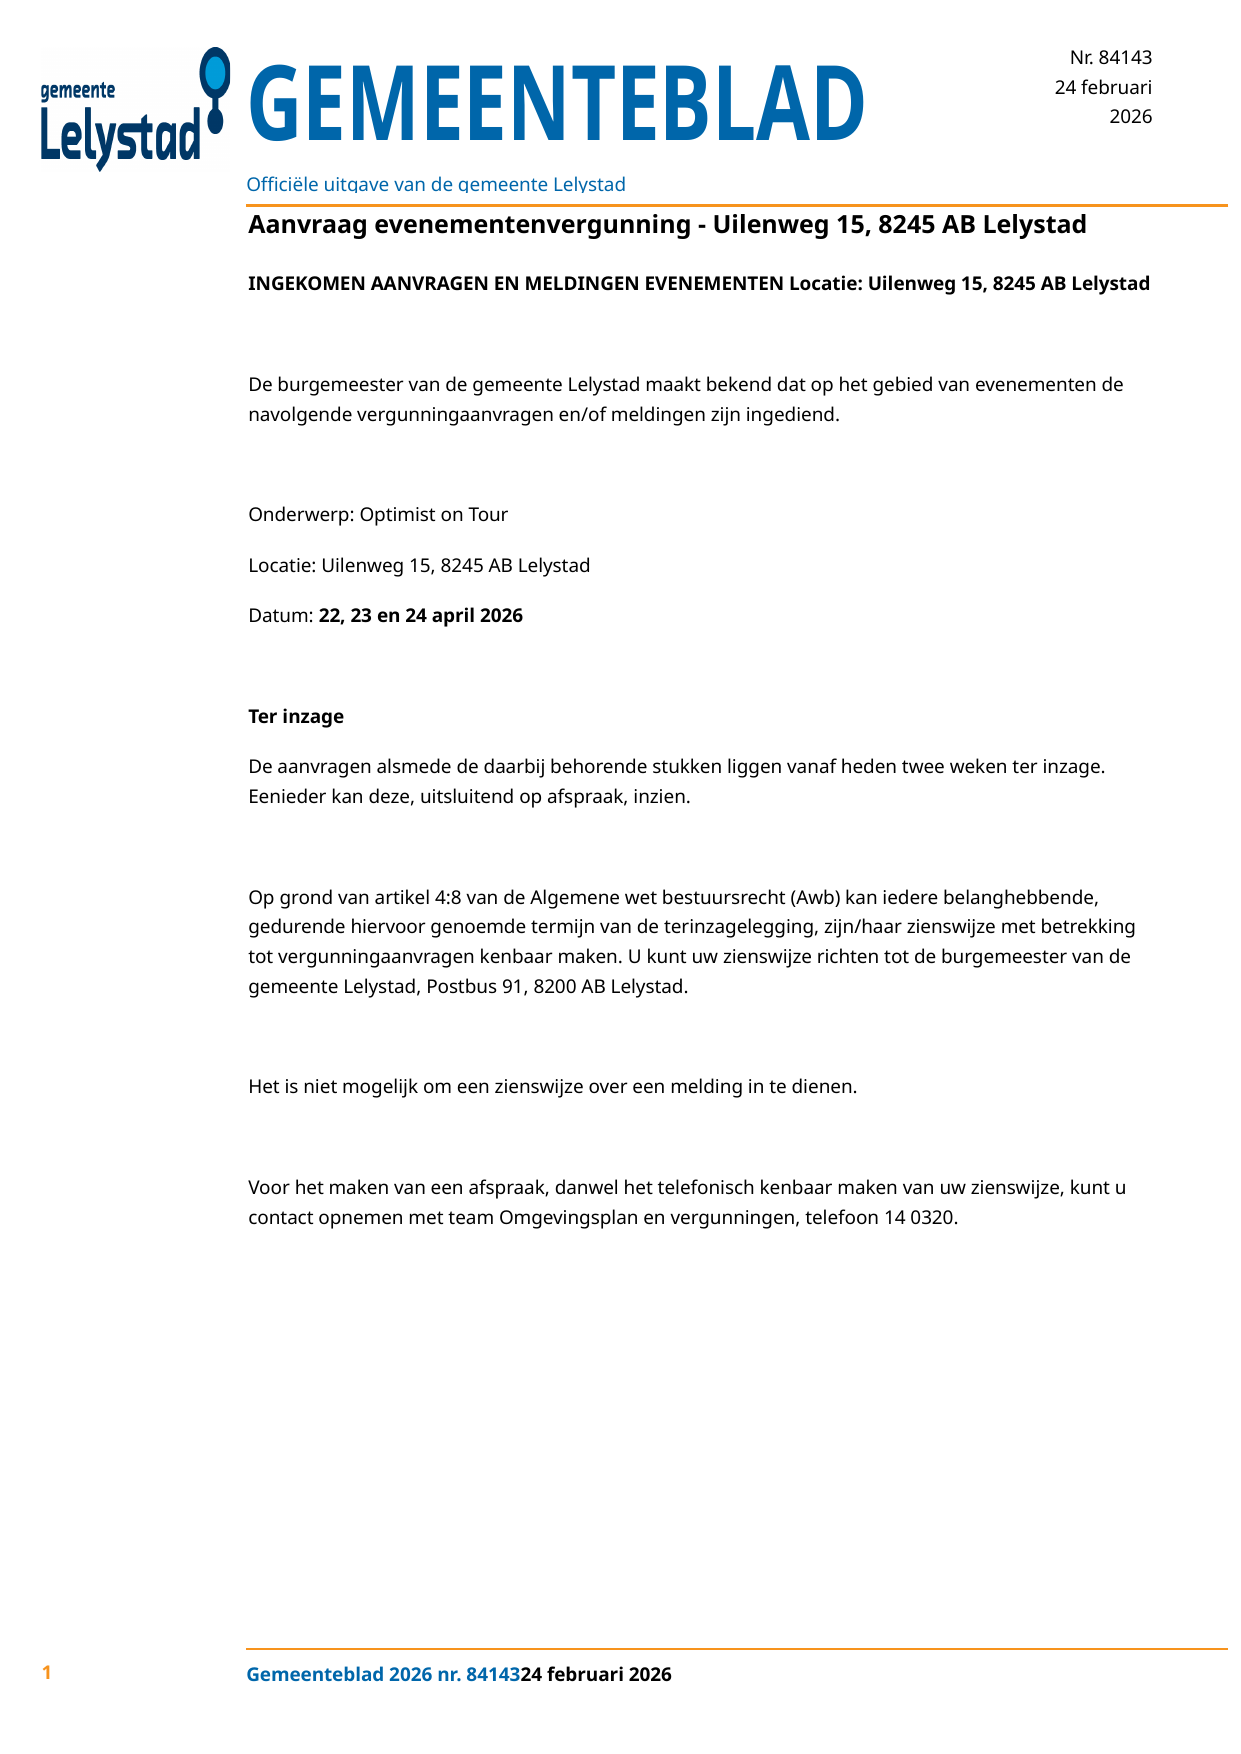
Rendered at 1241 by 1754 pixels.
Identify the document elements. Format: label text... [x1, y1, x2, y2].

text Voor het maken van een afspraak, danwel het telefonisch kenbaar maken van uw zienswijze, kunt u contact opnemen met team Omgevingsplan en vergunningen, telefoon 14 0320. [248, 1174, 1152, 1230]
text De aanvragen alsmede de daarbij behorende stukken liggen vanaf heden twee weken ter inzage. Eenieder kan deze, uitsluitend op afspraak, inzien. [248, 754, 1152, 809]
text Ter inzage [248, 703, 1152, 729]
text INGEKOMEN AANVRAGEN EN MELDINGEN EVENEMENTEN Locatie: Uilenweg 15, 8245 AB Lelystad [248, 270, 1152, 296]
text Locatie: Uilenweg 15, 8245 AB Lelystad [248, 552, 1152, 578]
text De burgemeester van de gemeente Lelystad maakt bekend dat op het gebied van evenementen de navolgende vergunningaanvragen en/of meldingen zijn ingediend. [248, 371, 1152, 426]
text Het is niet mogelijk om een zienswijze over een melding in te dienen. [248, 1074, 1152, 1099]
text Datum: 22, 23 en 24 april 2026 [248, 602, 1152, 628]
text Op grond van artikel 4:8 van de Algemene wet bestuursrecht (Awb) kan iedere belanghebbende, gedurende hiervoor genoemde termijn van de terinzagelegging, zijn/haar zienswijze met betrekking tot vergunningaanvragen kenbaar maken. U kunt uw zienswijze richten tot de burgemeester van de gemeente Lelystad, Postbus 91, 8200 AB Lelystad. [248, 884, 1152, 998]
text Onderwerp: Optimist on Tour [248, 502, 1152, 527]
picture [41, 47, 231, 172]
text Aanvraag evenementenvergunning - Uilenweg 15, 8245 AB Lelystad [248, 207, 1152, 241]
